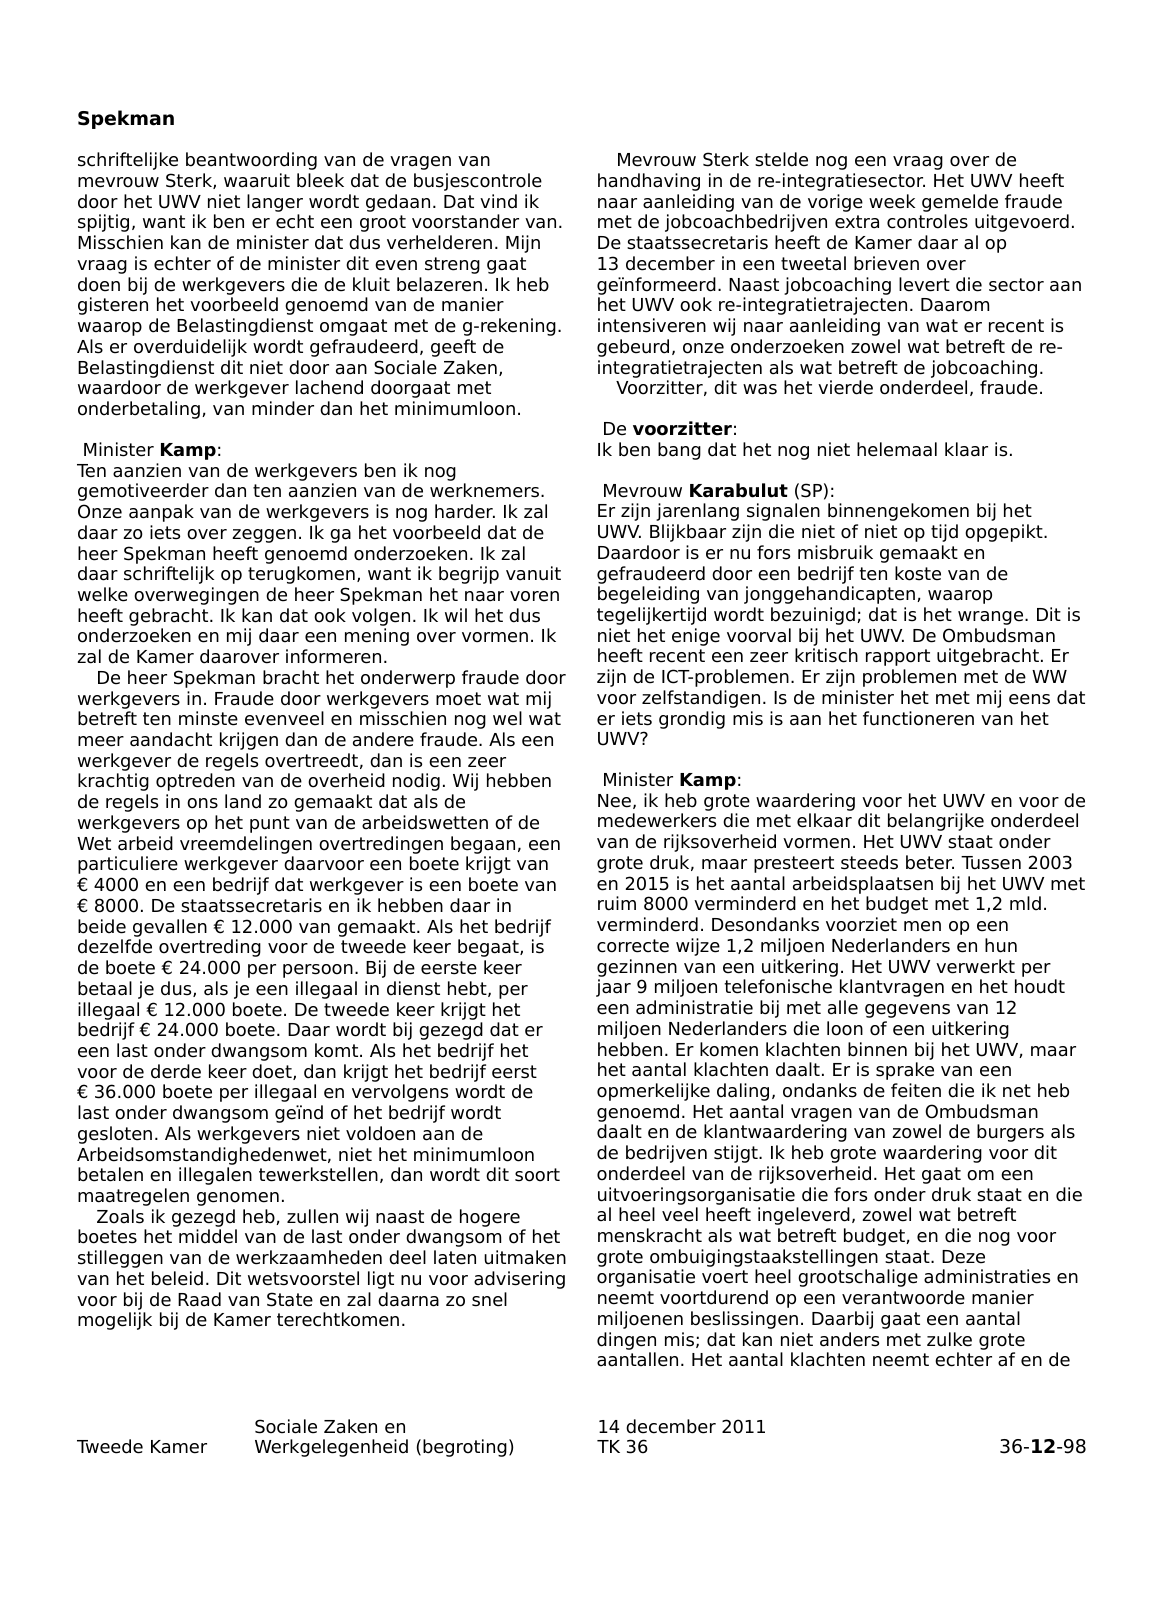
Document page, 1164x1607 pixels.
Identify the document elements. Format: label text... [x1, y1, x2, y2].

text Mevrouw Sterk stelde nog een vraag over de handhaving in de re-integratiesector. Het UWV heeft naar aanleiding van de vorige week gemelde fraude met de jobcoachbedrijven extra controles uitgevoerd. De staatssecretaris heeft de Kamer daar al op 13 december in een tweetal brieven over geïnformeerd. Naast jobcoaching levert die sector aan het UWV ook re-integratietrajecten. Daarom intensiveren wij naar aanleiding van wat er recent is gebeurd, onze onderzoeken zowel wat betreft de re-integratietrajecten als wat betreft de jobcoaching. [596, 150, 1087, 378]
text Er zijn jarenlang signalen binnengekomen bij het UWV. Blijkbaar zijn die niet of niet op tijd opgepikt. Daardoor is er nu fors misbruik gemaakt en gefraudeerd door een bedrijf ten koste van de begeleiding van jonggehandicapten, waarop tegelijkertijd wordt bezuinigd; dat is het wrange. Dit is niet het enige voorval bij het UWV. De Ombudsman heeft recent een zeer kritisch rapport uitgebracht. Er zijn de ICT-problemen. Er zijn problemen met de WW voor zelfstandigen. Is de minister het met mij eens dat er iets grondig mis is aan het functioneren van het UWV? [596, 501, 1087, 750]
text schriftelijke beantwoording van de vragen van mevrouw Sterk, waaruit bleek dat de busjescontrole door het UWV niet langer wordt gedaan. Dat vind ik spijtig, want ik ben er echt een groot voorstander van. Misschien kan de minister dat dus verhelderen. Mijn vraag is echter of de minister dit even streng gaat doen bij de werkgevers die de kluit belazeren. Ik heb gisteren het voorbeeld genoemd van de manier waarop de Belastingdienst omgaat met de g-rekening. Als er overduidelijk wordt gefraudeerd, geeft de Belastingdienst dit niet door aan Sociale Zaken, waardoor de werkgever lachend doorgaat met onderbetaling, van minder dan het minimumloon. [77, 150, 567, 420]
text Minister Kamp: [77, 440, 567, 460]
text Ten aanzien van de werkgevers ben ik nog gemotiveerder dan ten aanzien van de werknemers. Onze aanpak van de werkgevers is nog harder. Ik zal daar zo iets over zeggen. Ik ga het voorbeeld dat de heer Spekman heeft genoemd onderzoeken. Ik zal daar schriftelijk op terugkomen, want ik begrijp vanuit welke overwegingen de heer Spekman het naar voren heeft gebracht. Ik kan dat ook volgen. Ik wil het dus onderzoeken en mij daar een mening over vormen. Ik zal de Kamer daarover informeren. [77, 460, 567, 668]
text De voorzitter: [596, 419, 1087, 440]
text Minister Kamp: [596, 770, 1087, 791]
text Zoals ik gezegd heb, zullen wij naast de hogere boetes het middel van de last onder dwangsom of het stilleggen van de werkzaamheden deel laten uitmaken van het beleid. Dit wetsvoorstel ligt nu voor advisering voor bij de Raad van State en zal daarna zo snel mogelijk bij de Kamer terechtkomen. [77, 1207, 567, 1331]
text Voorzitter, dit was het vierde onderdeel, fraude. [596, 378, 1087, 399]
text Nee, ik heb grote waardering voor het UWV en voor de medewerkers die met elkaar dit belangrijke onderdeel van de rijksoverheid vormen. Het UWV staat onder grote druk, maar presteert steeds beter. Tussen 2003 en 2015 is het aantal arbeidsplaatsen bij het UWV met ruim 8000 verminderd en het budget met 1,2 mld. verminderd. Desondanks voorziet men op een correcte wijze 1,2 miljoen Nederlanders en hun gezinnen van een uitkering. Het UWV verwerkt per jaar 9 miljoen telefonische klantvragen en het houdt een administratie bij met alle gegevens van 12 miljoen Nederlanders die loon of een uitkering hebben. Er komen klachten binnen bij het UWV, maar het aantal klachten daalt. Er is sprake van een opmerkelijke daling, ondanks de feiten die ik net heb genoemd. Het aantal vragen van de Ombudsman daalt en de klantwaardering van zowel de burgers als de bedrijven stijgt. Ik heb grote waardering voor dit onderdeel van de rijksoverheid. Het gaat om een uitvoeringsorganisatie die fors onder druk staat en die al heel veel heeft ingeleverd, zowel wat betreft menskracht als wat betreft budget, en die nog voor grote ombuigingstaakstellingen staat. Deze organisatie voert heel grootschalige administraties en neemt voortdurend op een verantwoorde manier miljoenen beslissingen. Daarbij gaat een aantal dingen mis; dat kan niet anders met zulke grote aantallen. Het aantal klachten neemt echter af en de [596, 791, 1087, 1371]
text Ik ben bang dat het nog niet helemaal klaar is. [596, 440, 1087, 460]
text Mevrouw Karabulut (SP): [596, 480, 1087, 501]
text De heer Spekman bracht het onderwerp fraude door werkgevers in. Fraude door werkgevers moet wat mij betreft ten minste evenveel en misschien nog wel wat meer aandacht krijgen dan de andere fraude. Als een werkgever de regels overtreedt, dan is een zeer krachtig optreden van de overheid nodig. Wij hebben de regels in ons land zo gemaakt dat als de werkgevers op het punt van de arbeidswetten of de Wet arbeid vreemdelingen overtredingen begaan, een particuliere werkgever daarvoor een boete krijgt van € 4000 en een bedrijf dat werkgever is een boete van € 8000. De staatssecretaris en ik hebben daar in beide gevallen € 12.000 van gemaakt. Als het bedrijf dezelfde overtreding voor de tweede keer begaat, is de boete € 24.000 per persoon. Bij de eerste keer betaal je dus, als je een illegaal in dienst hebt, per illegaal € 12.000 boete. De tweede keer krijgt het bedrijf € 24.000 boete. Daar wordt bij gezegd dat er een last onder dwangsom komt. Als het bedrijf het voor de derde keer doet, dan krijgt het bedrijf eerst € 36.000 boete per illegaal en vervolgens wordt de last onder dwangsom geïnd of het bedrijf wordt gesloten. Als werkgevers niet voldoen aan de Arbeidsomstandighedenwet, niet het minimumloon betalen en illegalen tewerkstellen, dan wordt dit soort maatregelen genomen. [77, 668, 567, 1207]
